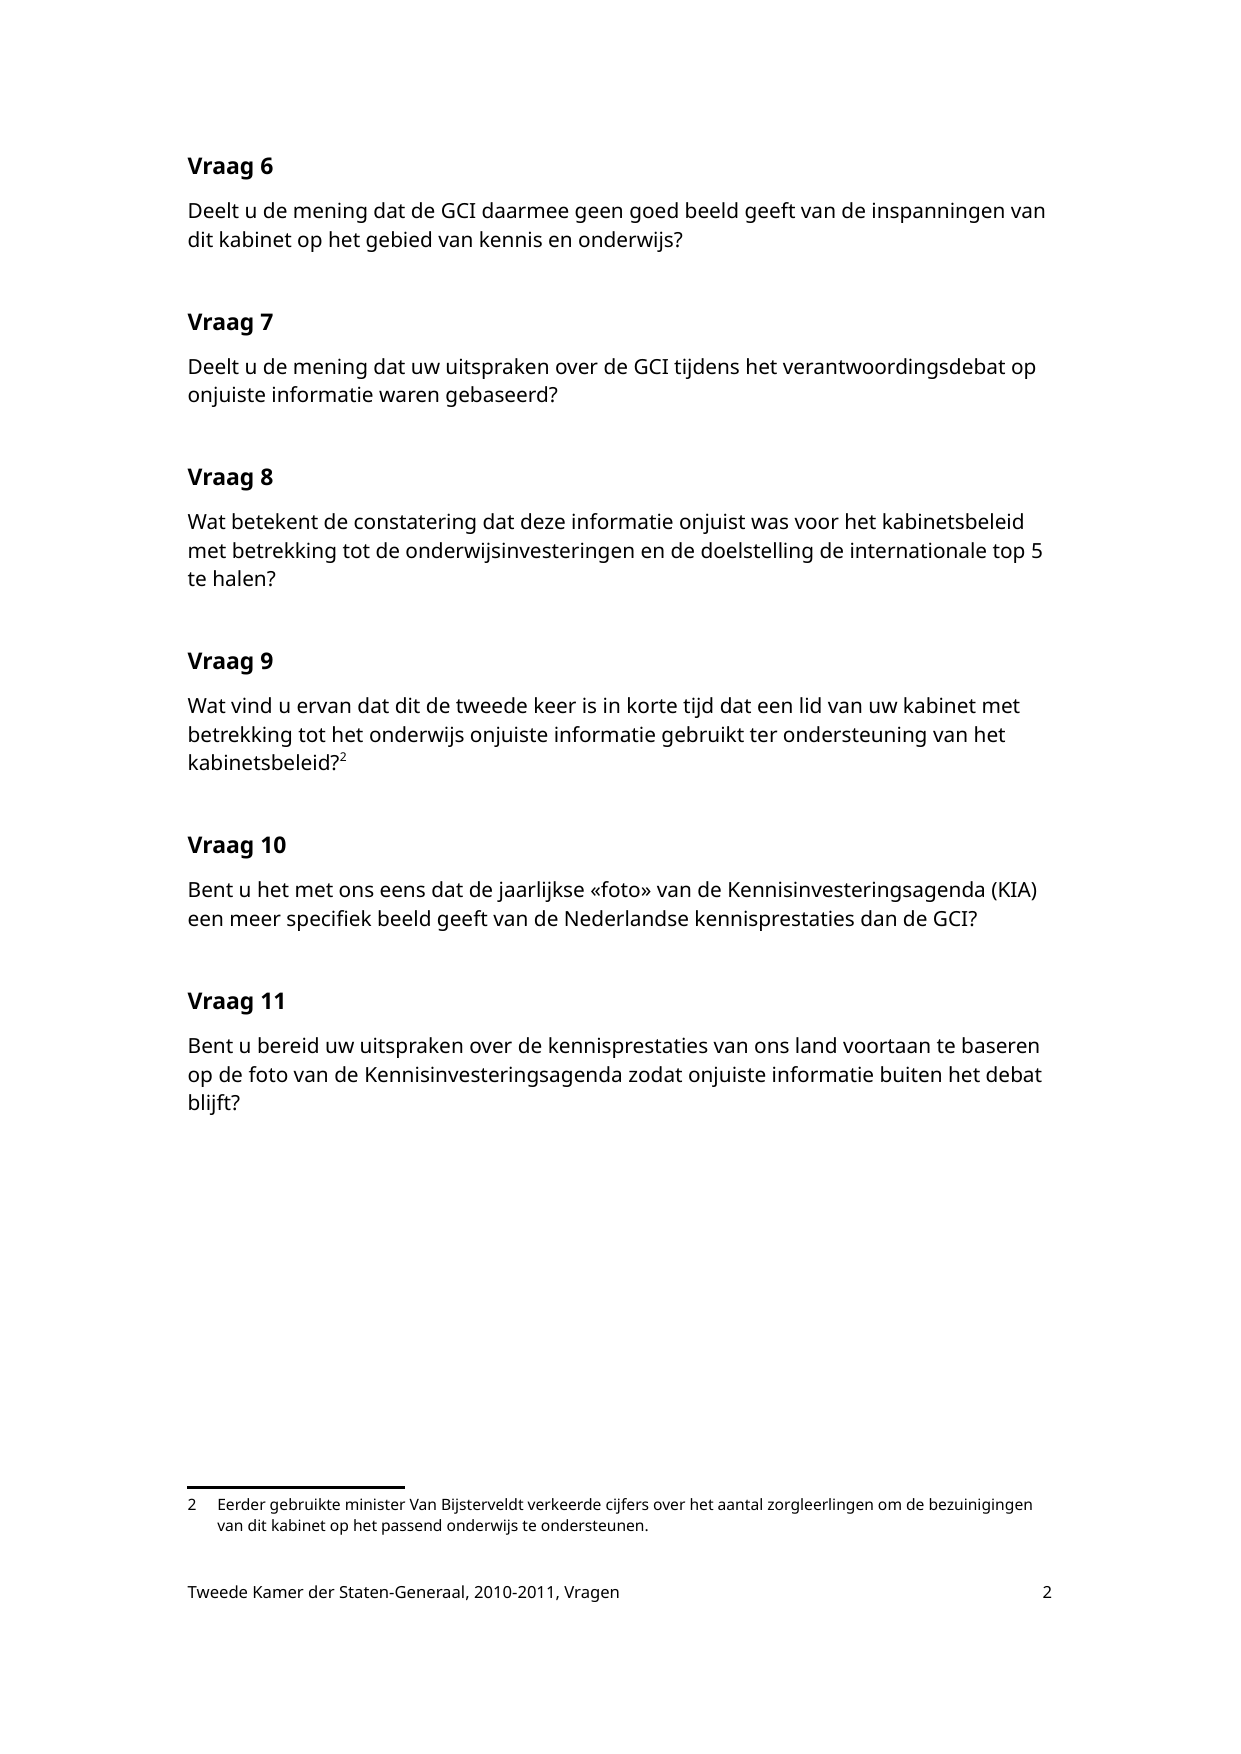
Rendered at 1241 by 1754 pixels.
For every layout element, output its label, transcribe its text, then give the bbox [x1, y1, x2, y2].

text Bent u bereid uw uitspraken over de kennisprestaties van ons land voortaan te baseren op de foto van de Kennisinvesteringsagenda zodat onjuiste informatie buiten het debat blijft? [187, 1031, 1053, 1117]
text Deelt u de mening dat uw uitspraken over de GCI tijdens het verantwoordingsdebat op onjuiste informatie waren gebaseerd? [187, 352, 1053, 409]
subtitle Vraag 7 [187, 306, 1053, 337]
text Bent u het met ons eens dat de jaarlijkse «foto» van de Kennisinvesteringsagenda (KIA) een meer specifiek beeld geeft van de Nederlandse kennisprestaties dan de GCI? [187, 876, 1053, 932]
subtitle Vraag 10 [187, 829, 1053, 861]
text Deelt u de mening dat de GCI daarmee geen goed beeld geeft van de inspanningen van dit kabinet op het gebied van kennis en onderwijs? [187, 196, 1053, 253]
subtitle Vraag 6 [187, 150, 1053, 181]
text Eerder gebruikte minister Van Bijsterveldt verkeerde cijfers over het aantal zorgleerlingen om de bezuinigingen van dit kabinet op het passend onderwijs te ondersteunen. [187, 1451, 1053, 1536]
subtitle Vraag 8 [187, 461, 1053, 492]
subtitle Vraag 11 [187, 985, 1053, 1016]
text Wat vind u ervan dat dit de tweede keer is in korte tijd dat een lid van uw kabinet met betrekking tot het onderwijs onjuiste informatie gebruikt ter ondersteuning van het kabinetsbeleid? [187, 692, 1053, 777]
subtitle Vraag 9 [187, 645, 1053, 677]
text Wat betekent de constatering dat deze informatie onjuist was voor het kabinetsbeleid met betrekking tot de onderwijsinvesteringen en de doelstelling de internationale top 5 te halen? [187, 507, 1053, 593]
